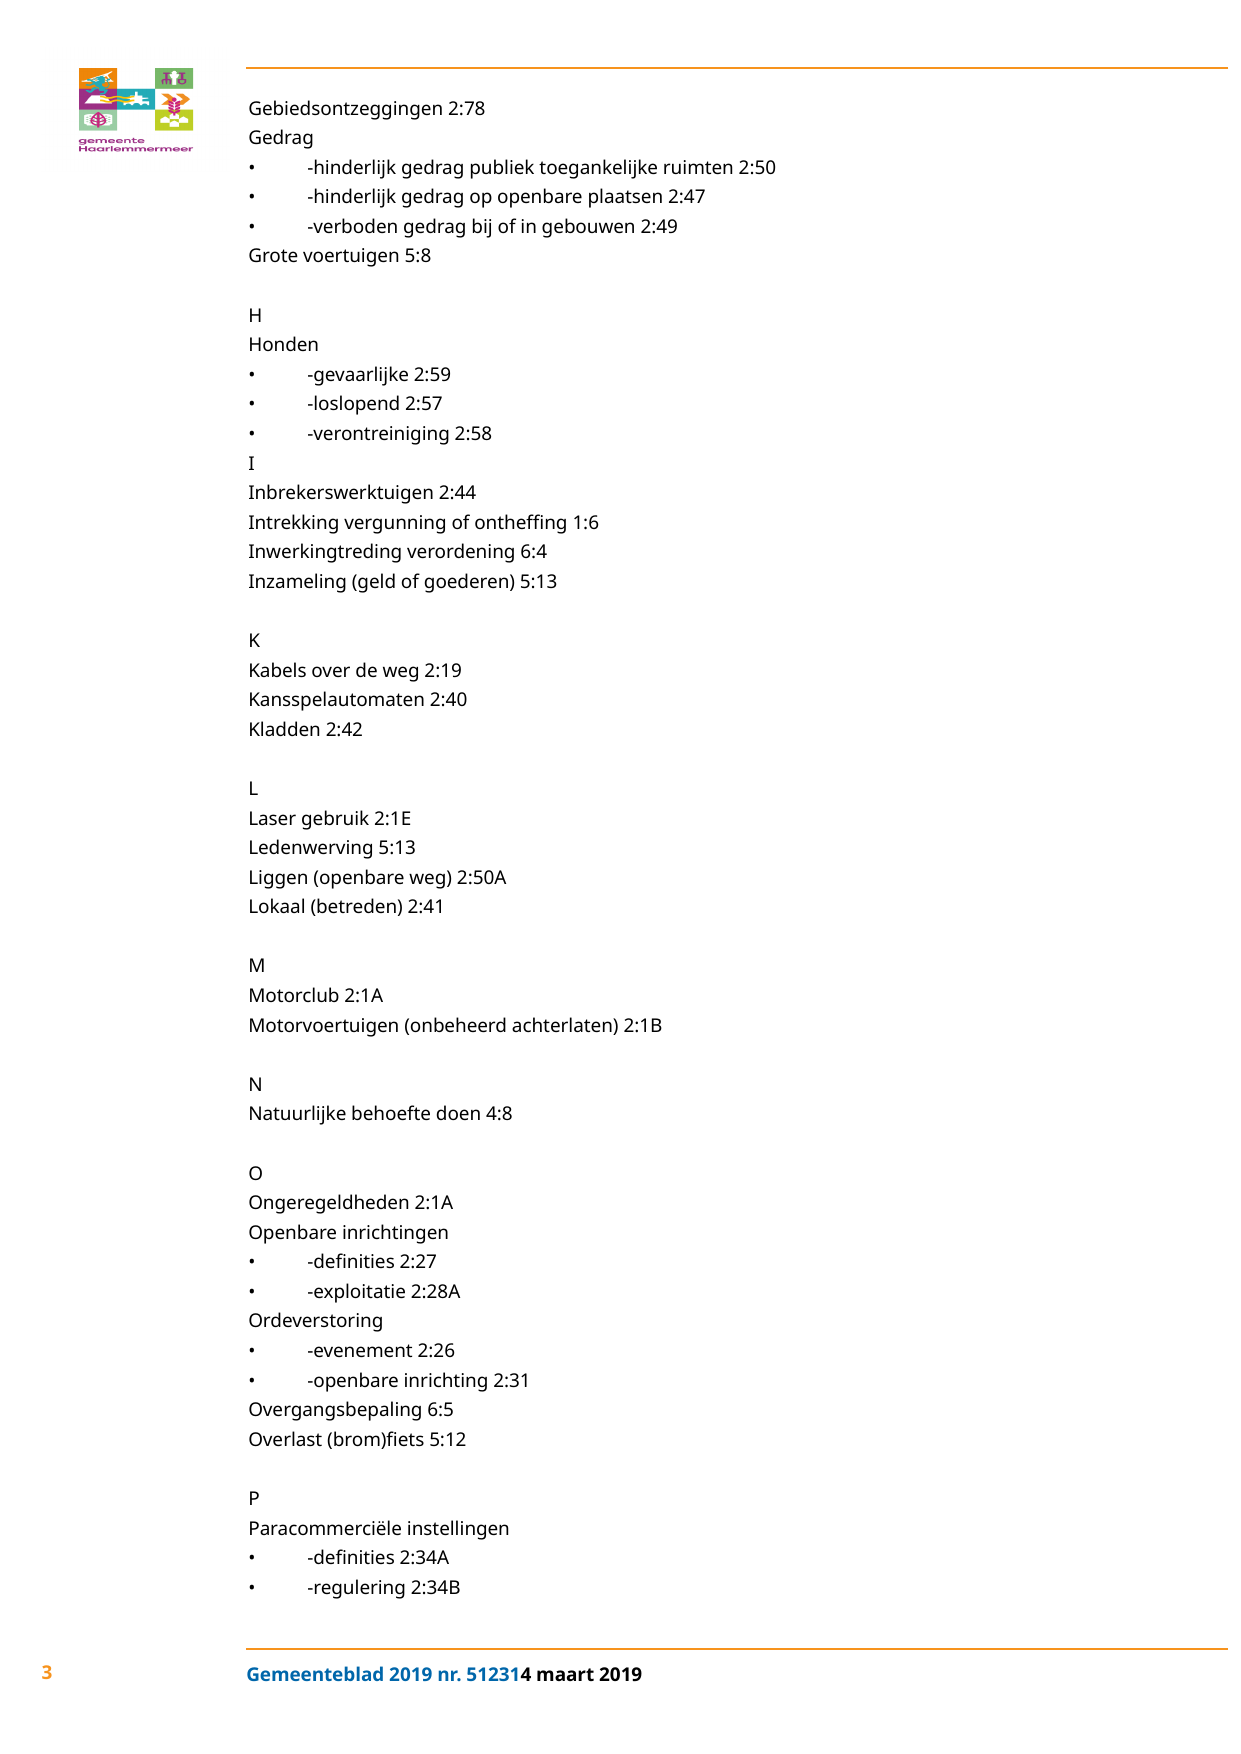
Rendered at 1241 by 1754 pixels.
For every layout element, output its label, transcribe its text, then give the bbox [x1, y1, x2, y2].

list -definities 2:27 [248, 1248, 1152, 1274]
text Ordeverstoring [248, 1308, 1152, 1333]
list -evenement 2:26 [248, 1337, 1152, 1363]
text Kansspelautomaten 2:40 [248, 686, 1152, 712]
list -hinderlijk gedrag publiek toegankelijke ruimten 2:50 [248, 154, 1152, 180]
text Inzameling (geld of goederen) 5:13 [248, 568, 1152, 594]
text M [248, 953, 1152, 978]
picture [41, 47, 231, 172]
text Kladden 2:42 [248, 716, 1152, 742]
text N [248, 1071, 1152, 1097]
text Gedrag [248, 124, 1152, 150]
text Motorclub 2:1A [248, 982, 1152, 1008]
text Motorvoertuigen (onbeheerd achterlaten) 2:1B [248, 1012, 1152, 1038]
text Ledenwerving 5:13 [248, 834, 1152, 860]
text Liggen (openbare weg) 2:50A [248, 864, 1152, 890]
text Paracommerciële instellingen [248, 1515, 1152, 1541]
text Ongeregeldheden 2:1A [248, 1189, 1152, 1215]
list -definities 2:34A [248, 1544, 1152, 1570]
text Openbare inrichtingen [248, 1219, 1152, 1245]
text L [248, 775, 1152, 801]
text Inwerkingtreding verordening 6:4 [248, 538, 1152, 564]
text O [248, 1160, 1152, 1186]
list -loslopend 2:57 [248, 391, 1152, 416]
text Laser gebruik 2:1E [248, 805, 1152, 831]
text K [248, 627, 1152, 653]
list -hinderlijk gedrag op openbare plaatsen 2:47 [248, 183, 1152, 209]
text I [248, 450, 1152, 476]
text Honden [248, 331, 1152, 357]
list -openbare inrichting 2:31 [248, 1367, 1152, 1393]
text Inbrekerswerktuigen 2:44 [248, 479, 1152, 505]
list -verontreiniging 2:58 [248, 420, 1152, 446]
text Lokaal (betreden) 2:41 [248, 893, 1152, 919]
list -regulering 2:34B [248, 1574, 1152, 1600]
text Overgangsbepaling 6:5 [248, 1396, 1152, 1422]
list -gevaarlijke 2:59 [248, 361, 1152, 387]
list -verboden gedrag bij of in gebouwen 2:49 [248, 213, 1152, 239]
list -exploitatie 2:28A [248, 1278, 1152, 1304]
text Overlast (brom)fiets 5:12 [248, 1426, 1152, 1452]
text Gebiedsontzeggingen 2:78 [248, 95, 1152, 121]
text Intrekking vergunning of ontheffing 1:6 [248, 509, 1152, 535]
text Kabels over de weg 2:19 [248, 657, 1152, 683]
text Natuurlijke behoefte doen 4:8 [248, 1101, 1152, 1126]
text Grote voertuigen 5:8 [248, 243, 1152, 268]
text H [248, 302, 1152, 328]
text P [248, 1485, 1152, 1511]
